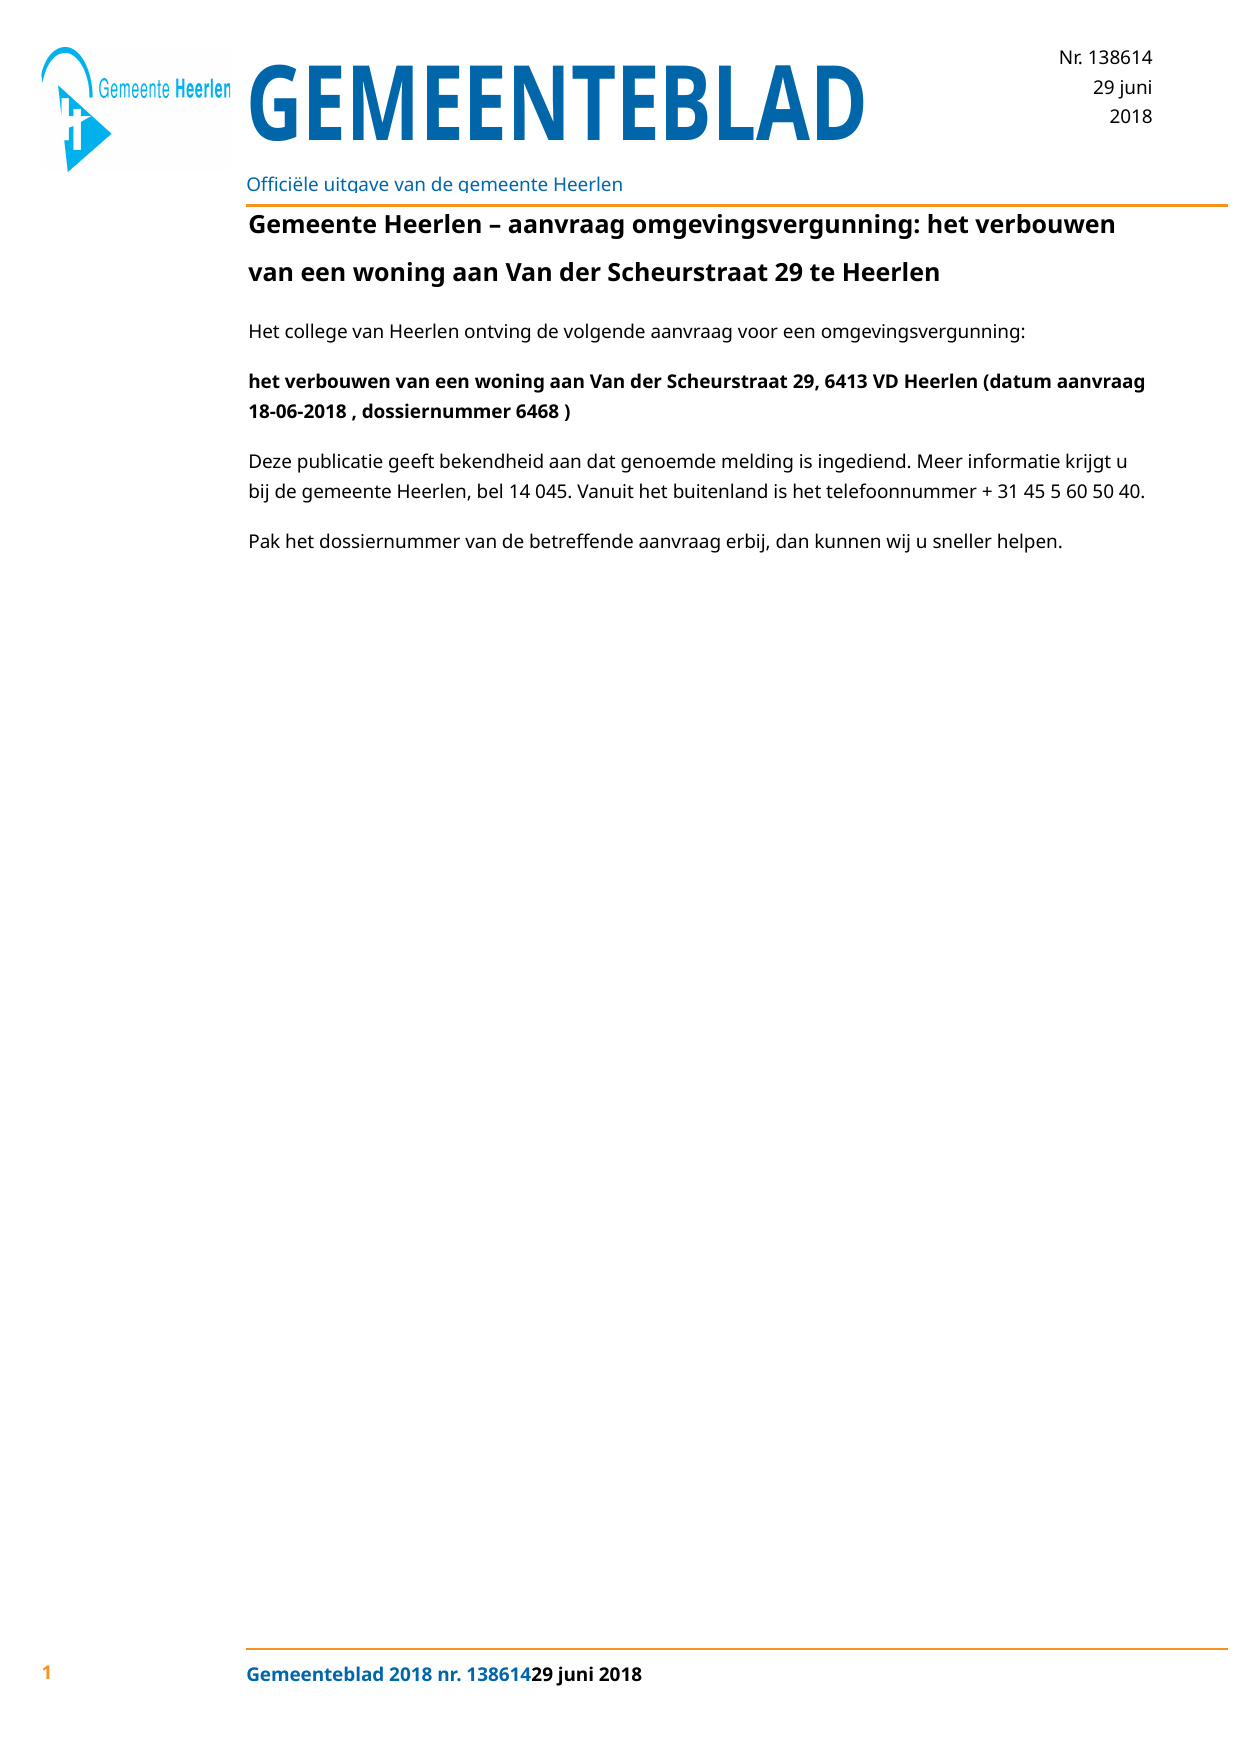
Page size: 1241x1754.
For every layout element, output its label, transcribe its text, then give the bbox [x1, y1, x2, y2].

text Deze publicatie geeft bekendheid aan dat genoemde melding is ingediend. Meer informatie krijgt u bij de gemeente Heerlen, bel 14 045. Vanuit het buitenland is het telefoonnummer + 31 45 5 60 50 40. [248, 448, 1152, 504]
text Gemeente Heerlen – aanvraag omgevingsvergunning: het verbouwen van een woning aan Van der Scheurstraat 29 te Heerlen [248, 207, 1152, 288]
text Het college van Heerlen ontving de volgende aanvraag voor een omgevingsvergunning: [248, 318, 1152, 344]
text het verbouwen van een woning aan Van der Scheurstraat 29, 6413 VD Heerlen (datum aanvraag 18-06-2018 , dossiernummer 6468 ) [248, 368, 1152, 424]
text Pak het dossiernummer van de betreffende aanvraag erbij, dan kunnen wij u sneller helpen. [248, 528, 1152, 554]
picture [41, 47, 231, 172]
picture [41, 47, 58, 70]
